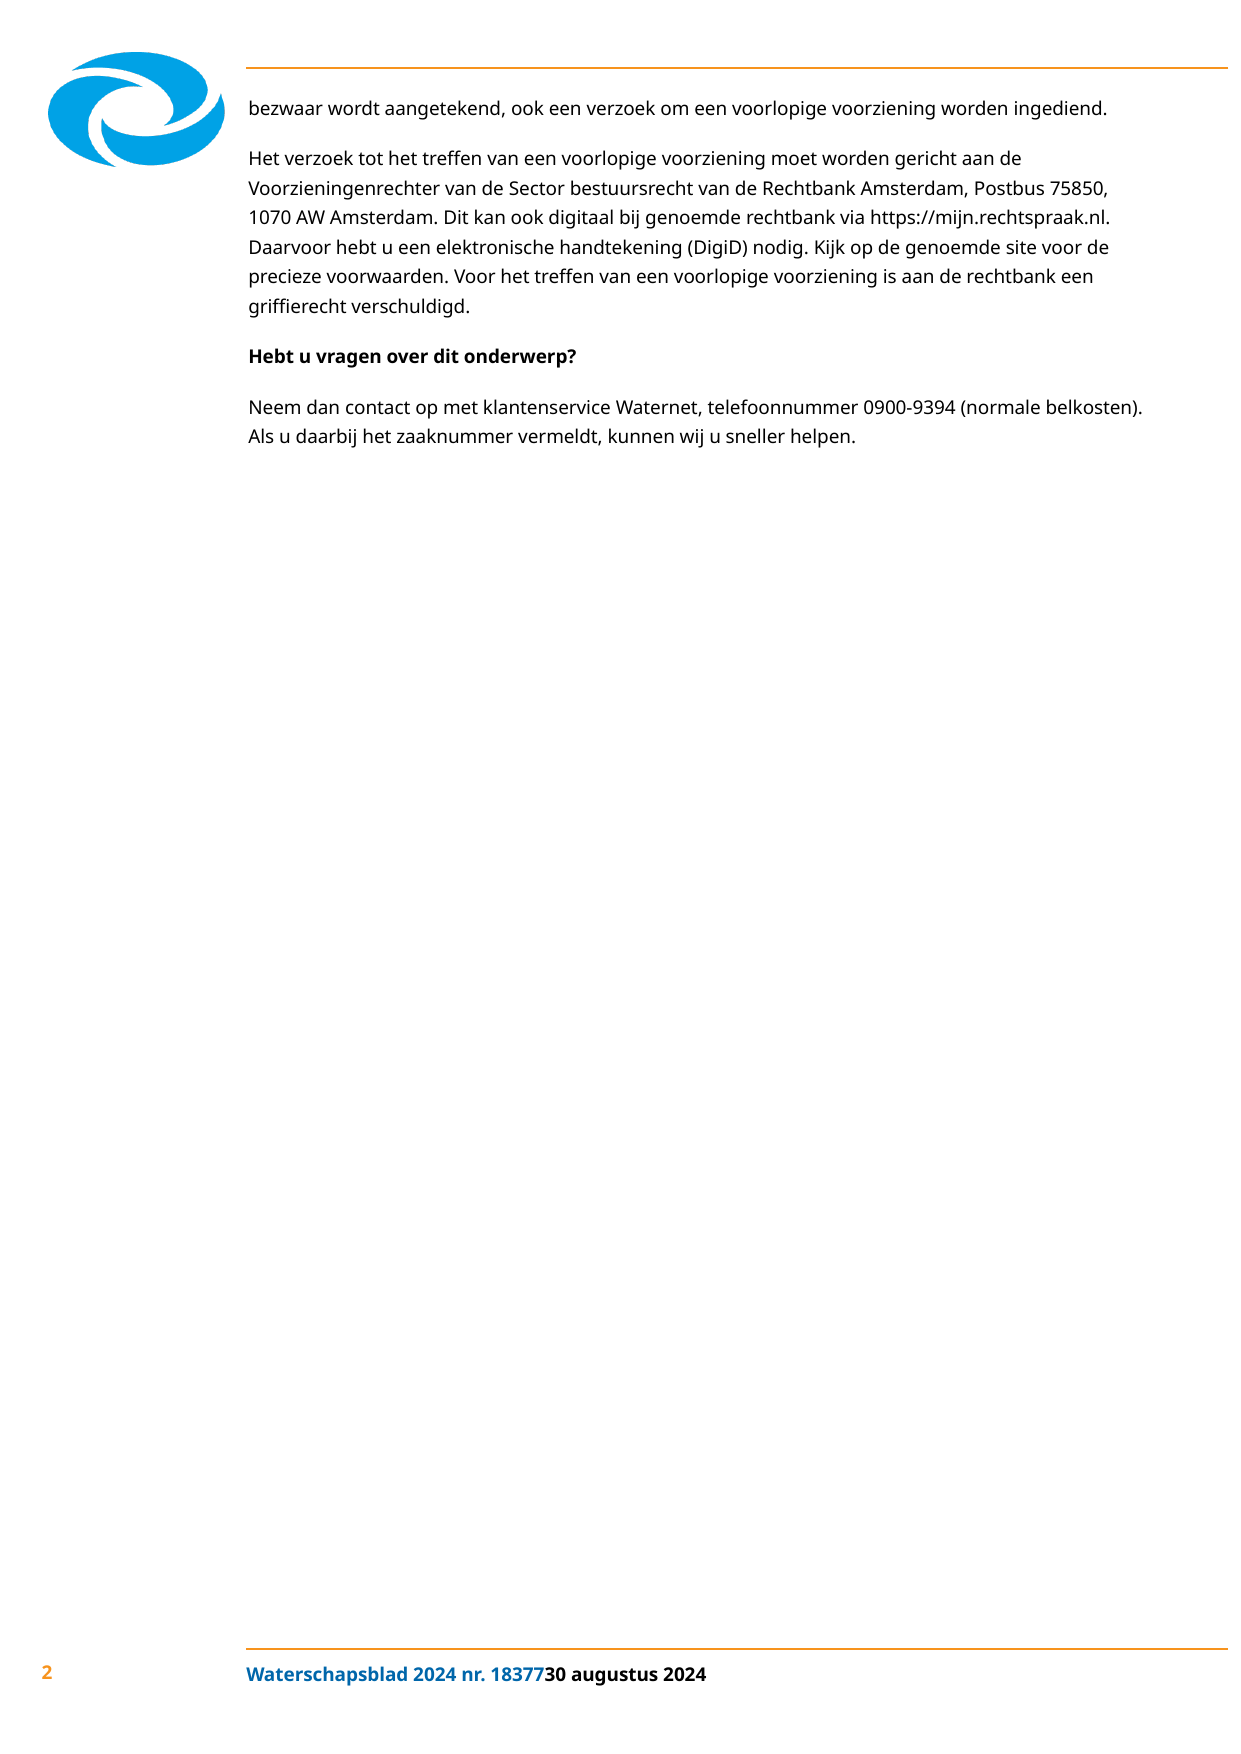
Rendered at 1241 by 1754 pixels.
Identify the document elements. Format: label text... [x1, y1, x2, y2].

text Hebt u vragen over dit onderwerp? [248, 343, 1152, 369]
text Het verzoek tot het treffen van een voorlopige voorziening moet worden gericht aan de Voorzieningenrechter van de Sector bestuursrecht van de Rechtbank Amsterdam, Postbus 75850, 1070 AW Amsterdam. Dit kan ook digitaal bij genoemde rechtbank via https://mijn.rechtspraak.nl. Daarvoor hebt u een elektronische handtekening (DigiD) nodig. Kijk op de genoemde site voor de precieze voorwaarden. Voor het treffen van een voorlopige voorziening is aan de rechtbank een griffierecht verschuldigd. [248, 145, 1152, 319]
text bezwaar wordt aangetekend, ook een verzoek om een voorlopige voorziening worden ingediend. [248, 95, 1152, 121]
text Neem dan contact op met klantenservice Waternet, telefoonnummer 0900-9394 (normale belkosten). Als u daarbij het zaaknummer vermeldt, kunnen wij u sneller helpen. [248, 394, 1152, 449]
picture [41, 47, 231, 172]
